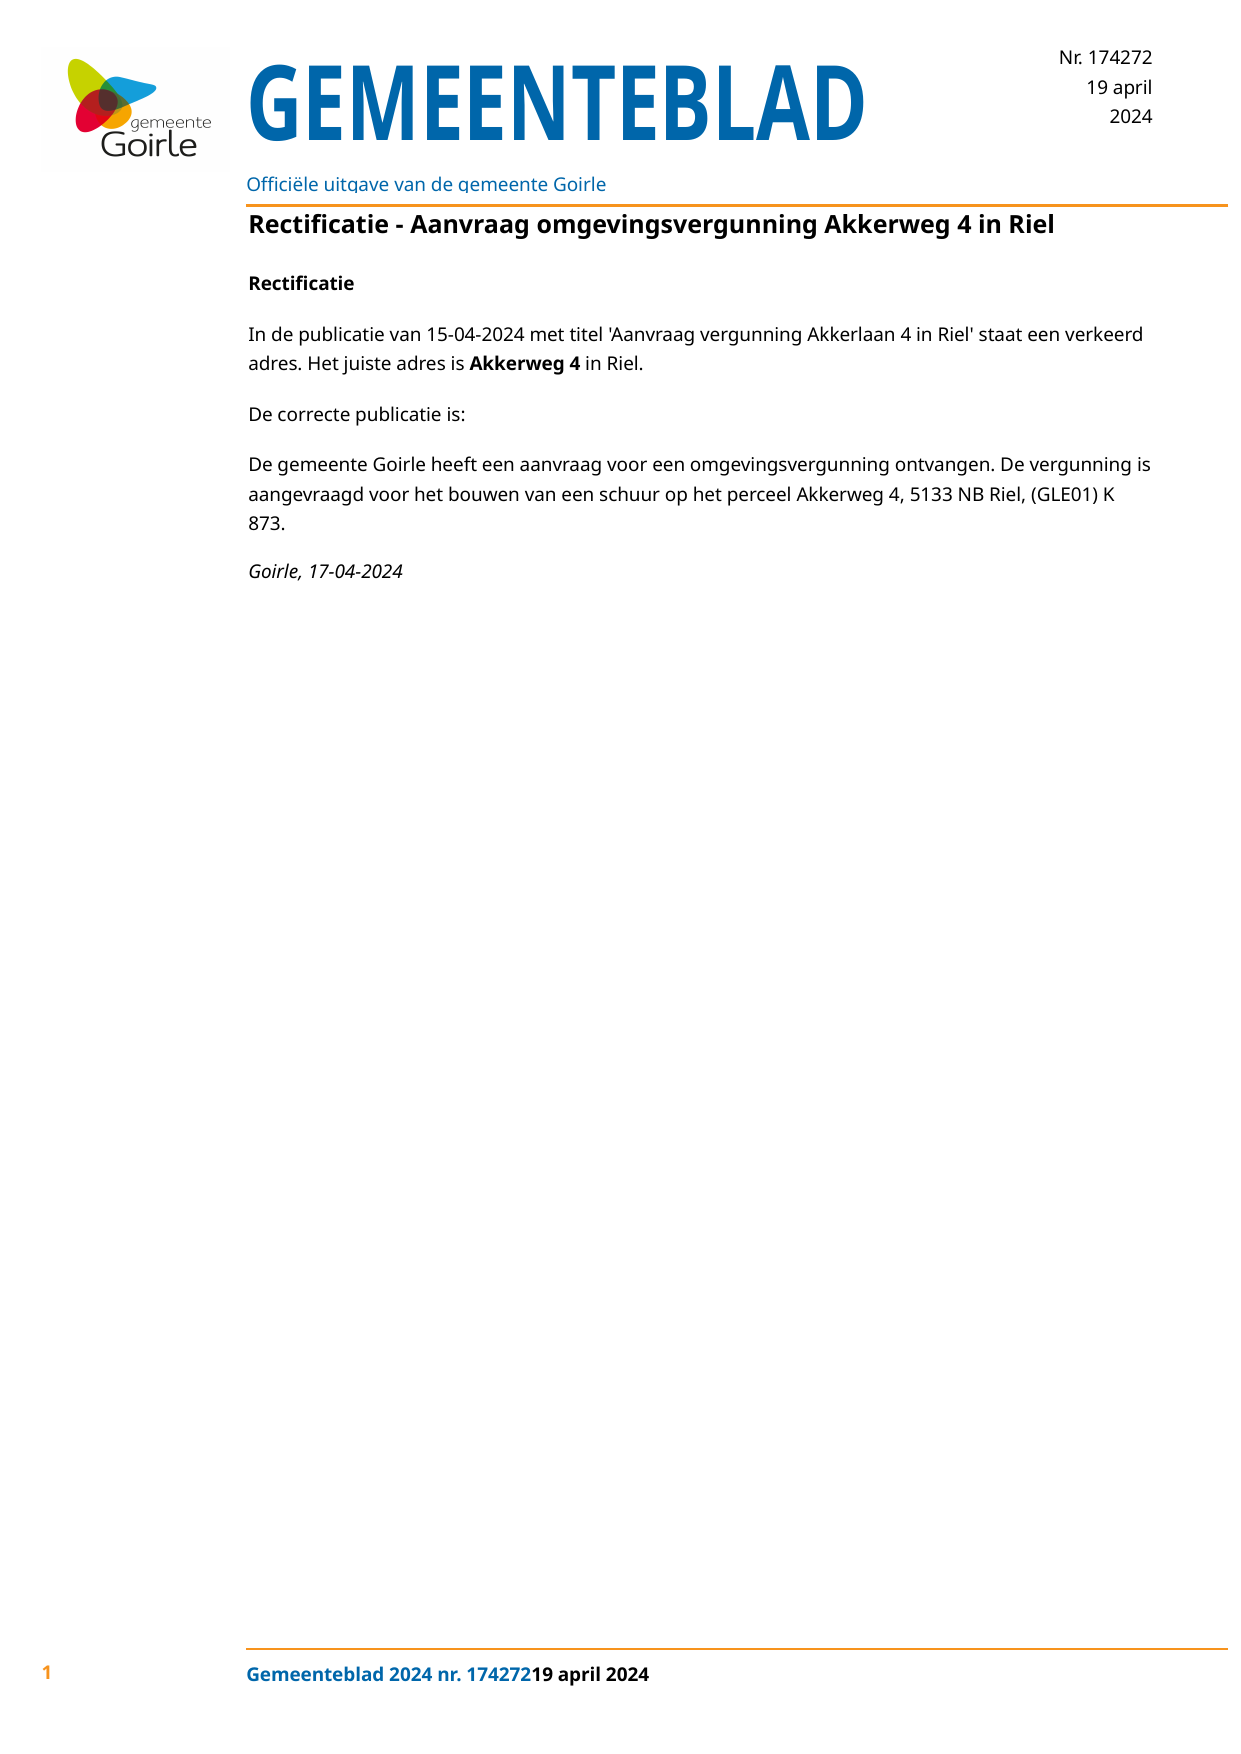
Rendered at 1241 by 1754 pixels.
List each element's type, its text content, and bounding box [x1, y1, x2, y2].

text Rectificatie [248, 270, 1152, 296]
text Rectificatie - Aanvraag omgevingsvergunning Akkerweg 4 in Riel [248, 207, 1152, 241]
picture [41, 47, 231, 172]
text In de publicatie van 15-04-2024 met titel 'Aanvraag vergunning Akkerlaan 4 in Riel' staat een verkeerd adres. Het juiste adres is Akkerweg 4 in Riel. [248, 321, 1152, 376]
text De correcte publicatie is: [248, 401, 1152, 426]
text De gemeente Goirle heeft een aanvraag voor een omgevingsvergunning ontvangen. De vergunning is aangevraagd voor het bouwen van een schuur op het perceel Akkerweg 4, 5133 NB Riel, (GLE01) K 873. [248, 451, 1152, 536]
text Goirle, 17-04-2024 [248, 558, 1152, 584]
